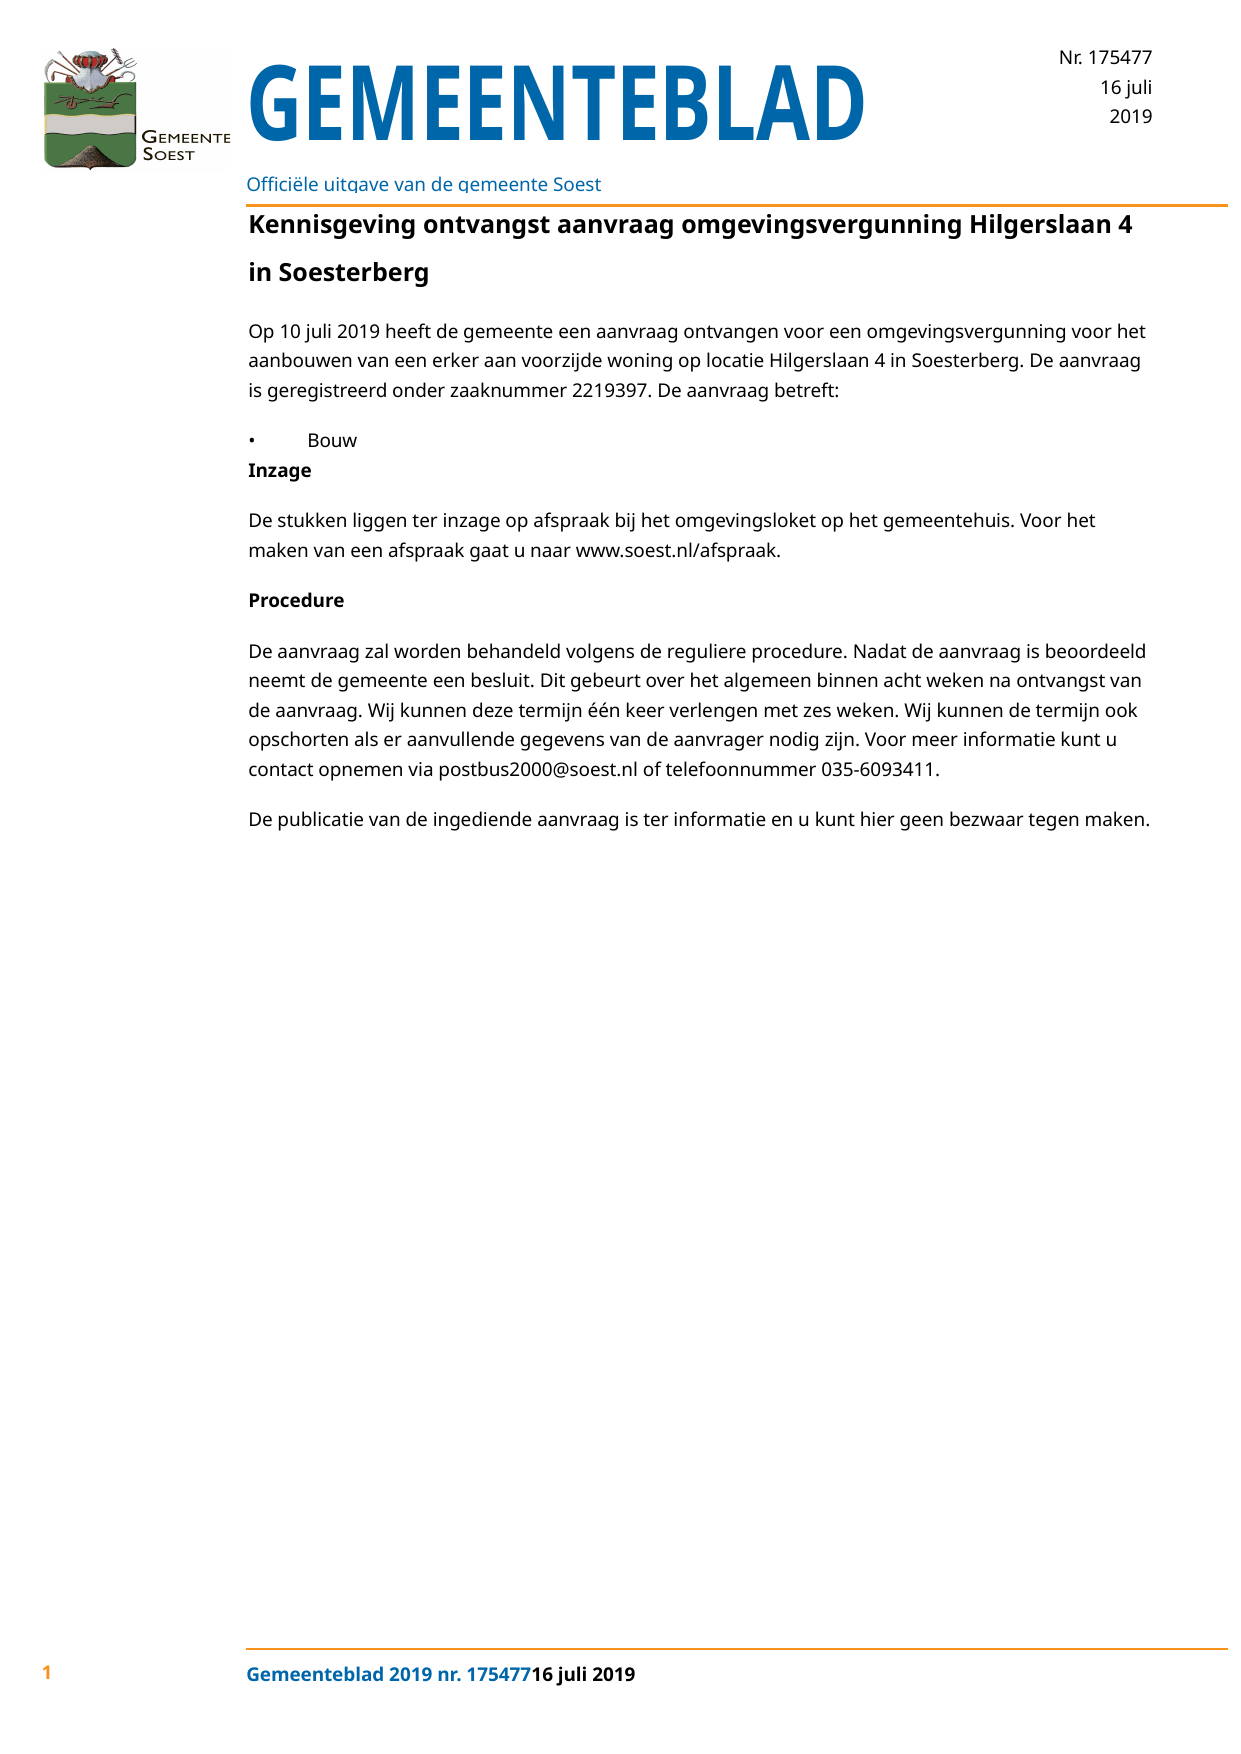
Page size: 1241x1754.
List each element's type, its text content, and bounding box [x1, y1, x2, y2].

text Kennisgeving ontvangst aanvraag omgevingsvergunning Hilgerslaan 4 in Soesterberg [248, 207, 1152, 288]
text De publicatie van de ingediende aanvraag is ter informatie en u kunt hier geen bezwaar tegen maken. [248, 807, 1152, 832]
text Inzage [248, 457, 1152, 483]
text Procedure [248, 587, 1152, 613]
text Op 10 juli 2019 heeft de gemeente een aanvraag ontvangen voor een omgevingsvergunning voor het aanbouwen van een erker aan voorzijde woning op locatie Hilgerslaan 4 in Soesterberg. De aanvraag is geregistreerd onder zaaknummer 2219397. De aanvraag betreft: [248, 318, 1152, 403]
picture [41, 47, 231, 172]
text De stukken liggen ter inzage op afspraak bij het omgevingsloket op het gemeentehuis. Voor het maken van een afspraak gaat u naar www.soest.nl/afspraak. [248, 507, 1152, 563]
list Bouw [248, 427, 1152, 453]
text De aanvraag zal worden behandeld volgens de reguliere procedure. Nadat de aanvraag is beoordeeld neemt de gemeente een besluit. Dit gebeurt over het algemeen binnen acht weken na ontvangst van de aanvraag. Wij kunnen deze termijn één keer verlengen met zes weken. Wij kunnen de termijn ook opschorten als er aanvullende gegevens van de aanvrager nodig zijn. Voor meer informatie kunt u contact opnemen via postbus2000@soest.nl of telefoonnummer 035-6093411. [248, 638, 1152, 782]
